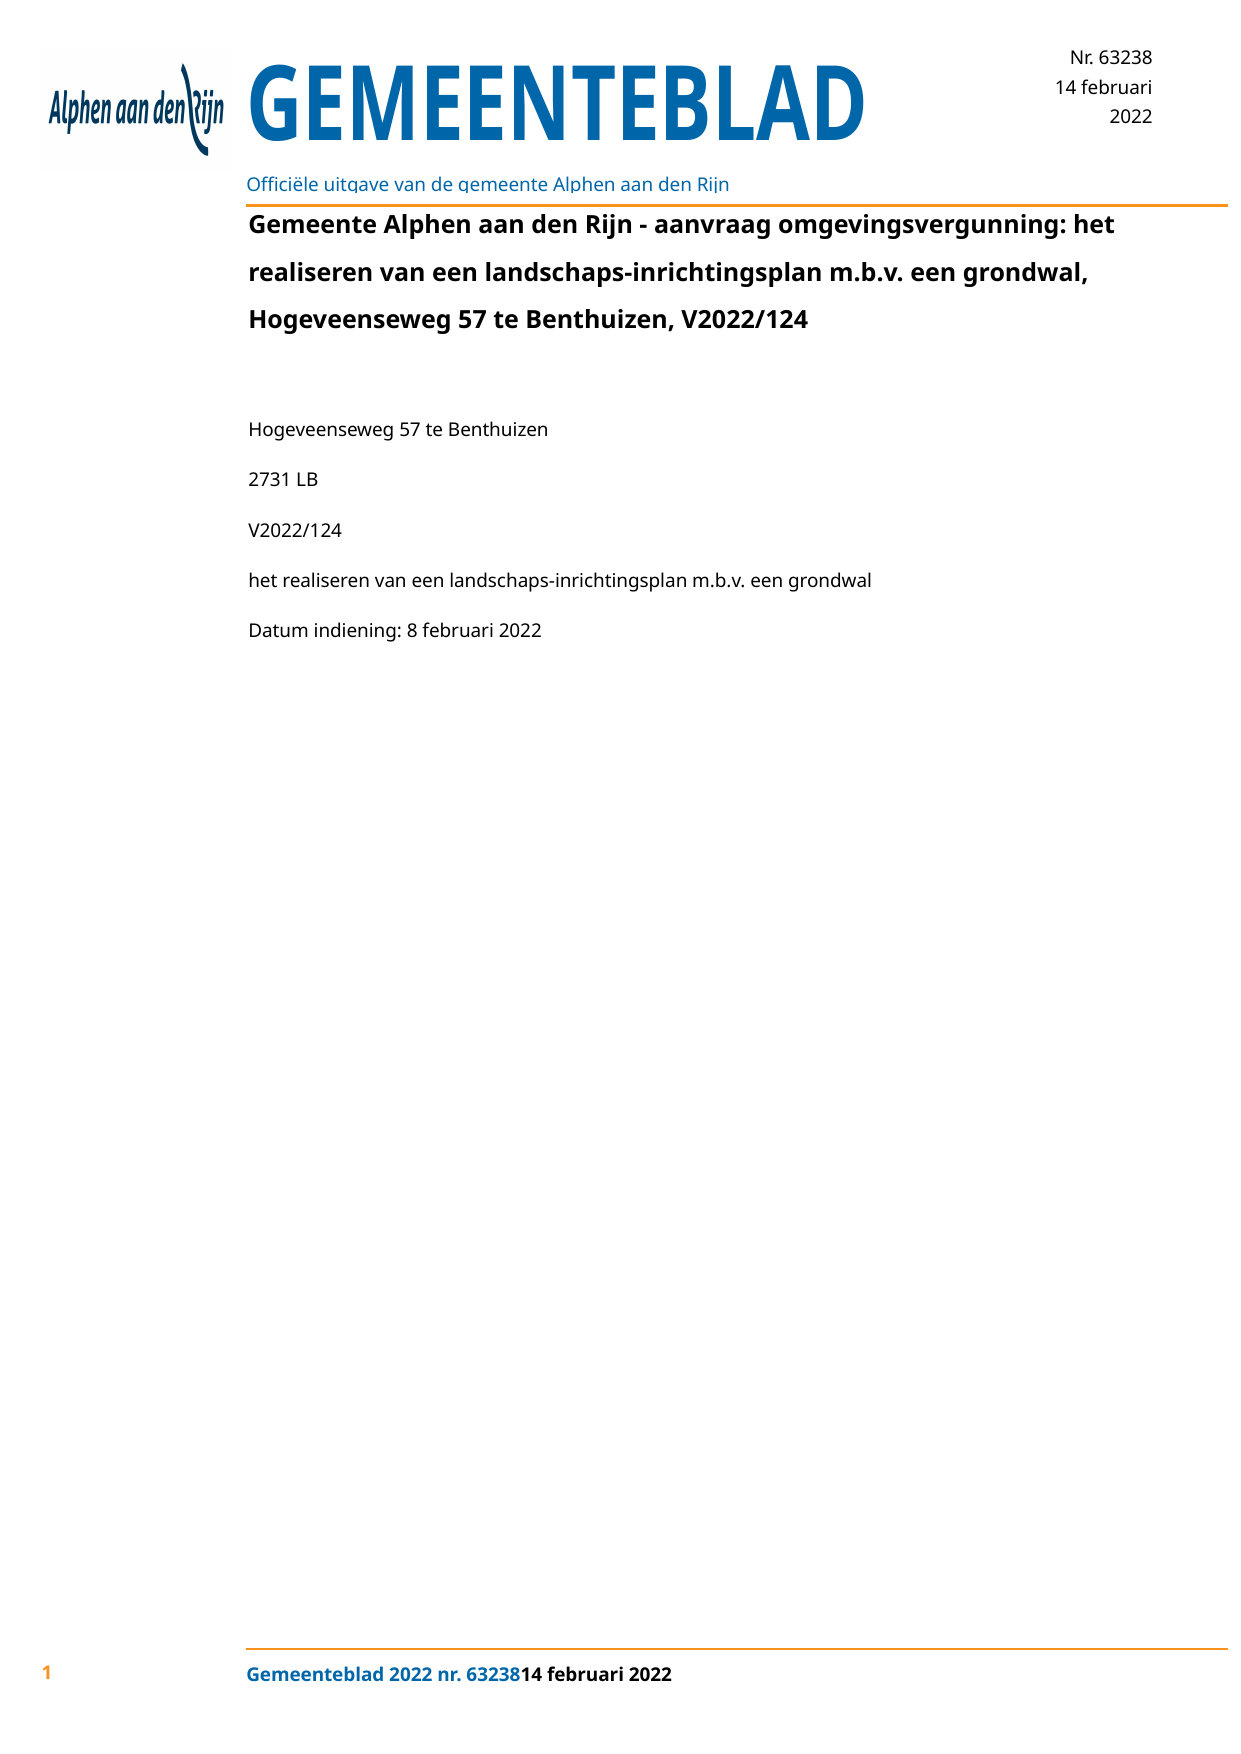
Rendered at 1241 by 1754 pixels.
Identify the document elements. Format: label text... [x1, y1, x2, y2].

text 2731 LB [248, 466, 1152, 492]
picture [41, 47, 231, 172]
text Gemeente Alphen aan den Rijn - aanvraag omgevingsvergunning: het realiseren van een landschaps-inrichtingsplan m.b.v. een grondwal, Hogeveenseweg 57 te Benthuizen, V2022/124 [248, 207, 1152, 336]
text het realiseren van een landschaps-inrichtingsplan m.b.v. een grondwal [248, 567, 1152, 593]
text Datum indiening: 8 februari 2022 [248, 618, 1152, 643]
text V2022/124 [248, 517, 1152, 542]
text Hogeveenseweg 57 te Benthuizen [248, 416, 1152, 442]
